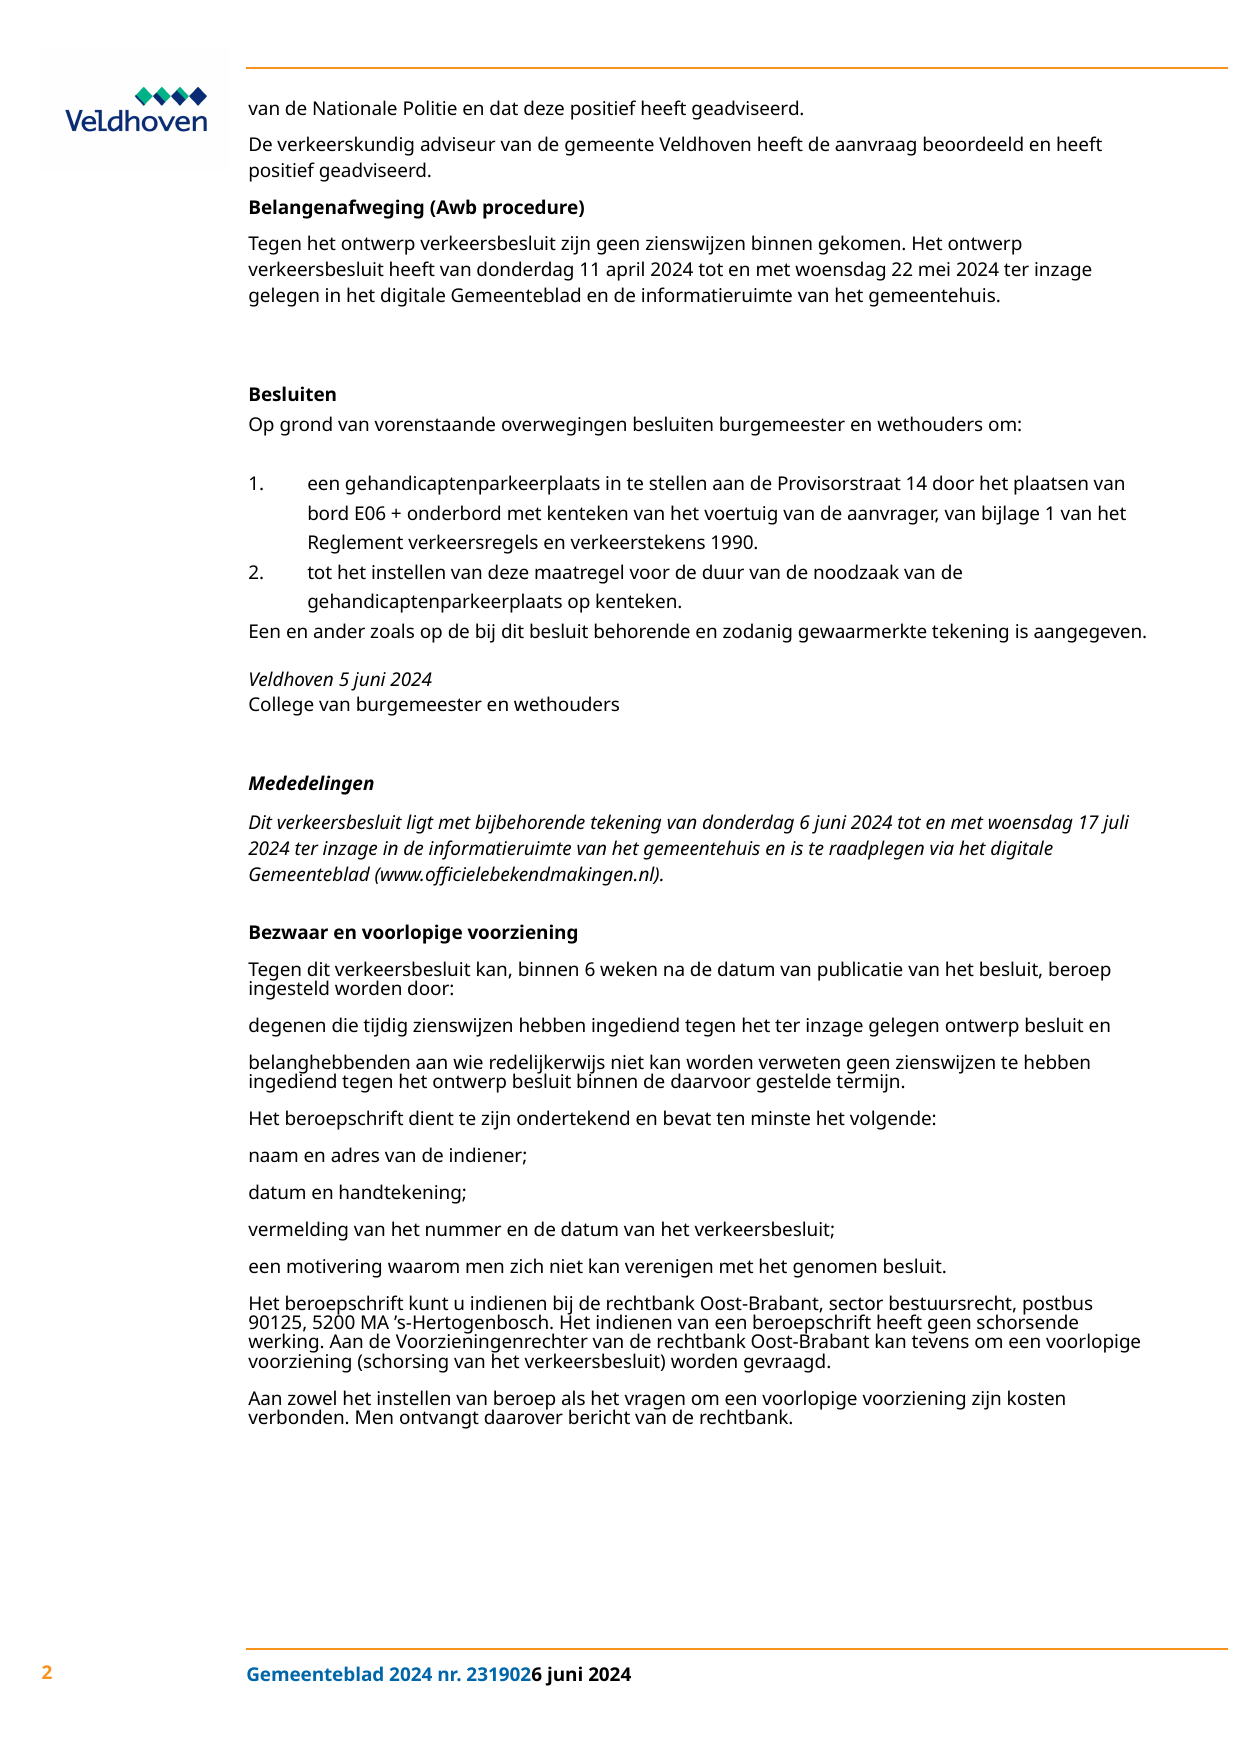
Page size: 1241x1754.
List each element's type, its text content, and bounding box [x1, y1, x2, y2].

text Bezwaar en voorlopige voorziening [248, 924, 1152, 943]
text Op grond van vorenstaande overwegingen besluiten burgemeester en wethouders om: [248, 411, 1152, 437]
picture [41, 47, 231, 172]
text Het beroepschrift kunt u indienen bij de rechtbank Oost-Brabant, sector bestuursrecht, postbus 90125, 5200 MA ’s-Hertogenbosch. Het indienen van een beroepschrift heeft geen schorsende werking. Aan de Voorzieningenrechter van de rechtbank Oost-Brabant kan tevens om een voorlopige voorziening (schorsing van het verkeersbesluit) worden gevraagd. [248, 1295, 1152, 1372]
text Tegen het ontwerp verkeersbesluit zijn geen zienswijzen binnen gekomen. Het ontwerp verkeersbesluit heeft van donderdag 11 april 2024 tot en met woensdag 22 mei 2024 ter inzage gelegen in het digitale Gemeenteblad en de informatieruimte van het gemeentehuis. [248, 231, 1152, 308]
text belanghebbenden aan wie redelijkerwijs niet kan worden verweten geen zienswijzen te hebben ingediend tegen het ontwerp besluit binnen de daarvoor gestelde termijn. [248, 1054, 1152, 1092]
text Mededelingen [248, 770, 1152, 796]
text degenen die tijdig zienswijzen hebben ingediend tegen het ter inzage gelegen ontwerp besluit en [248, 1017, 1152, 1036]
text naam en adres van de indiener; [248, 1147, 1152, 1166]
text Aan zowel het instellen van beroep als het vragen om een voorlopige voorziening zijn kosten verbonden. Men ontvangt daarover bericht van de rechtbank. [248, 1390, 1152, 1428]
list een gehandicaptenparkeerplaats in te stellen aan de Provisorstraat 14 door het plaatsen van bord E06 + onderbord met kenteken van het voertuig van de aanvrager, van bijlage 1 van het Reglement verkeersregels en verkeerstekens 1990. [248, 470, 1152, 555]
text Tegen dit verkeersbesluit kan, binnen 6 weken na de datum van publicatie van het besluit, beroep ingesteld worden door: [248, 961, 1152, 999]
text Besluiten [248, 381, 1152, 407]
text Veldhoven 5 juni 2024 [248, 666, 1152, 692]
text vermelding van het nummer en de datum van het verkeersbesluit; [248, 1221, 1152, 1240]
text Een en ander zoals op de bij dit besluit behorende en zodanig gewaarmerkte tekening is aangegeven. [248, 618, 1152, 644]
list tot het instellen van deze maatregel voor de duur van de noodzaak van de gehandicaptenparkeerplaats op kenteken. [248, 559, 1152, 614]
text Het beroepschrift dient te zijn ondertekend en bevat ten minste het volgende: [248, 1110, 1152, 1129]
text Dit verkeersbesluit ligt met bijbehorende tekening van donderdag 6 juni 2024 tot en met woensdag 17 juli 2024 ter inzage in de informatieruimte van het gemeentehuis en is te raadplegen via het digitale Gemeenteblad (www.officielebekendmakingen.nl). [248, 809, 1152, 887]
text datum en handtekening; [248, 1184, 1152, 1203]
text De verkeerskundig adviseur van de gemeente Veldhoven heeft de aanvraag beoordeeld en heeft positief geadviseerd. [248, 131, 1152, 183]
text een motivering waarom men zich niet kan verenigen met het genomen besluit. [248, 1258, 1152, 1277]
text College van burgemeester en wethouders [248, 692, 1152, 717]
text Belangenafweging (Awb procedure) [248, 194, 1152, 219]
text van de Nationale Politie en dat deze positief heeft geadviseerd. [248, 95, 1152, 121]
